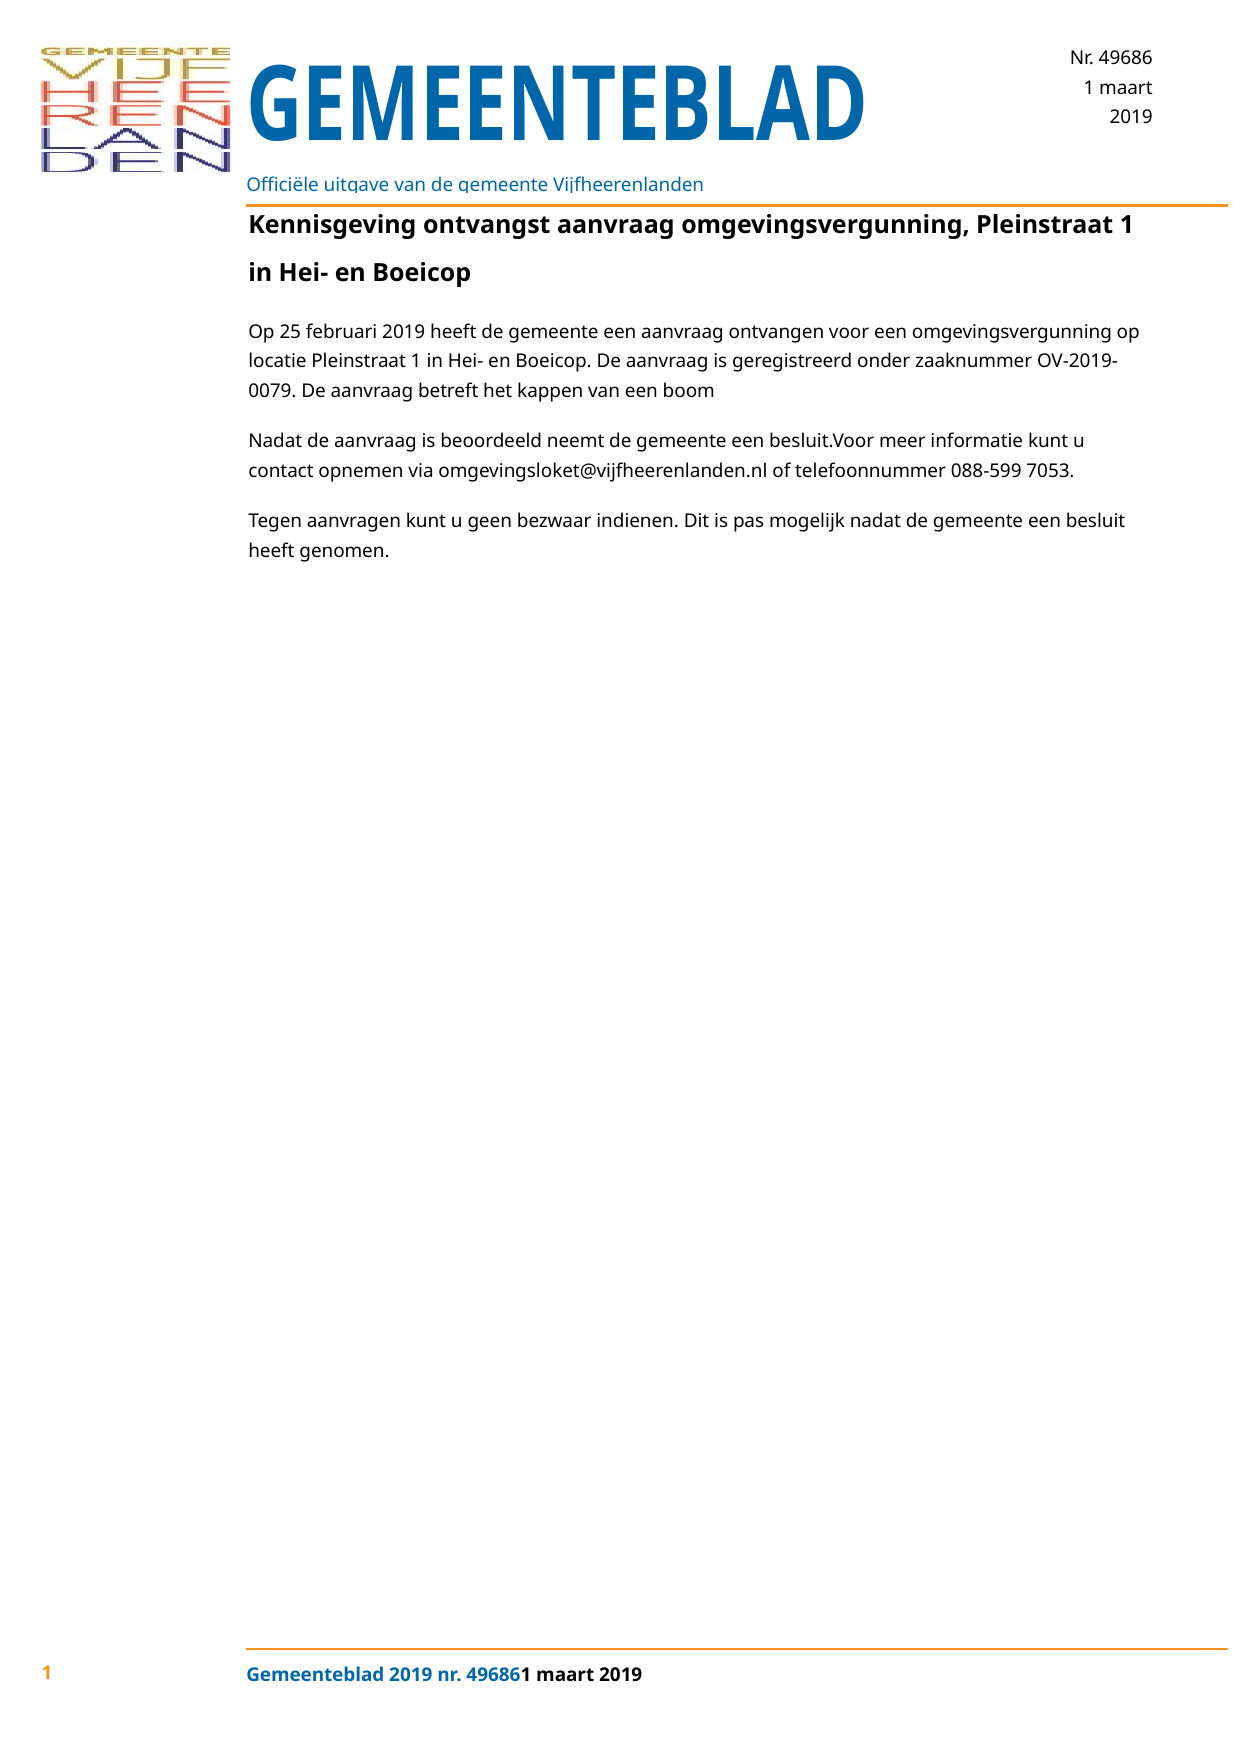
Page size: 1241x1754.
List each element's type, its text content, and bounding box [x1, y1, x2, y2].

text Tegen aanvragen kunt u geen bezwaar indienen. Dit is pas mogelijk nadat de gemeente een besluit heeft genomen. [248, 507, 1152, 563]
picture [41, 47, 231, 172]
text Op 25 februari 2019 heeft de gemeente een aanvraag ontvangen voor een omgevingsvergunning op locatie Pleinstraat 1 in Hei- en Boeicop. De aanvraag is geregistreerd onder zaaknummer OV-2019-0079. De aanvraag betreft het kappen van een boom [248, 318, 1152, 403]
text Kennisgeving ontvangst aanvraag omgevingsvergunning, Pleinstraat 1 in Hei- en Boeicop [248, 207, 1152, 288]
text Nadat de aanvraag is beoordeeld neemt de gemeente een besluit.Voor meer informatie kunt u contact opnemen via omgevingsloket@vijfheerenlanden.nl of telefoonnummer 088-599 7053. [248, 427, 1152, 483]
